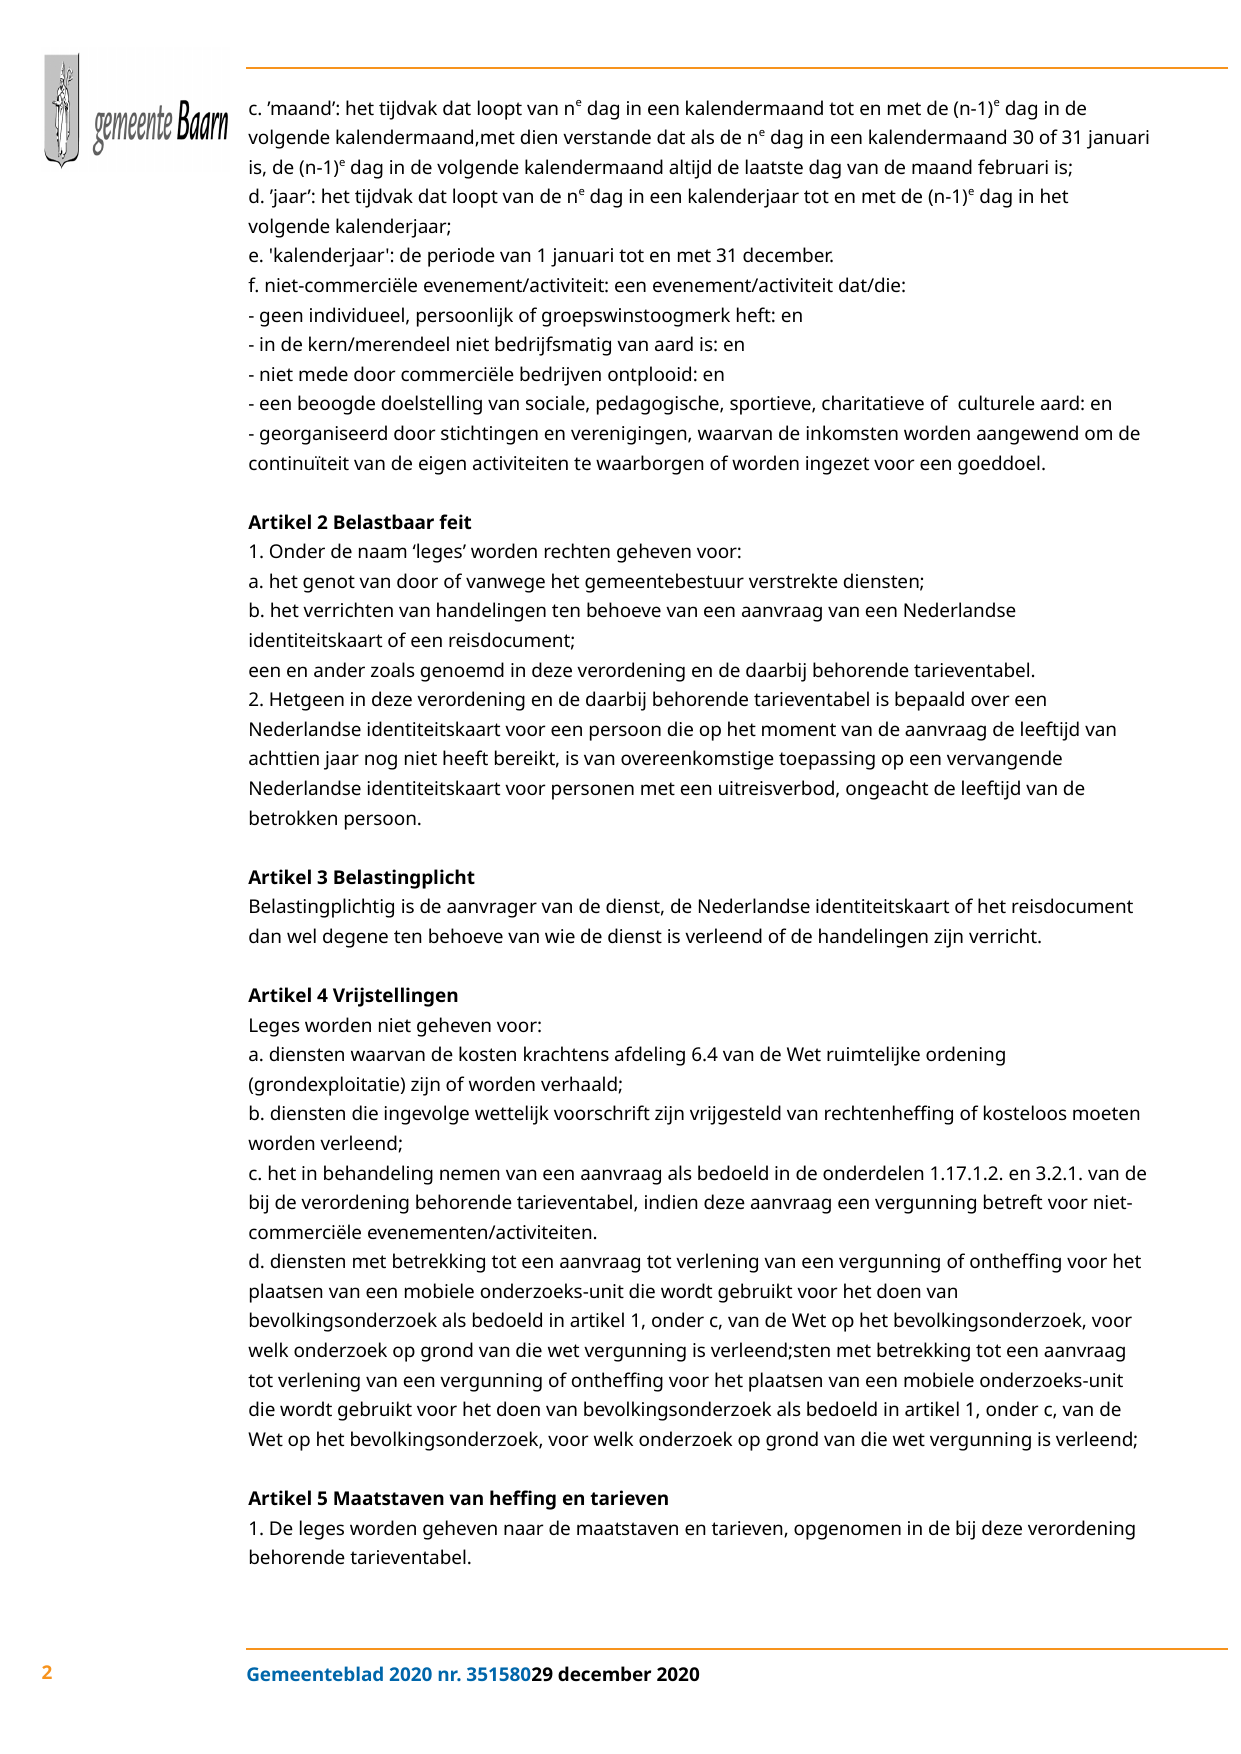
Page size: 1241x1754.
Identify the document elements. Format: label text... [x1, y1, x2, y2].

text Leges worden niet geheven voor: [248, 1012, 1152, 1038]
text een en ander zoals genoemd in deze verordening en de daarbij behorende tarieventabel. [248, 657, 1152, 683]
text - een beoogde doelstelling van sociale, pedagogische, sportieve, charitatieve of culturele aard: en [248, 391, 1152, 416]
text Artikel 4 Vrijstellingen [248, 982, 1152, 1008]
text d. ’jaar’: het tijdvak dat loopt van de ne dag in een kalenderjaar tot en met de (n-1)e dag in het volgende kalenderjaar; [248, 183, 1152, 239]
text Artikel 5 Maatstaven van heffing en tarieven [248, 1485, 1152, 1511]
text f. niet-commerciële evenement/activiteit: een evenement/activiteit dat/die: [248, 272, 1152, 298]
text a. diensten waarvan de kosten krachtens afdeling 6.4 van de Wet ruimtelijke ordening (grondexploitatie) zijn of worden verhaald; [248, 1041, 1152, 1097]
text e. 'kalenderjaar': de periode van 1 januari tot en met 31 december. [248, 243, 1152, 268]
text 1. De leges worden geheven naar de maatstaven en tarieven, opgenomen in de bij deze verordening behorende tarieventabel. [248, 1515, 1152, 1570]
text - geen individueel, persoonlijk of groepswinstoogmerk heft: en [248, 302, 1152, 328]
text Belastingplichtig is de aanvrager van de dienst, de Nederlandse identiteitskaart of het reisdocument dan wel degene ten behoeve van wie de dienst is verleend of de handelingen zijn verricht. [248, 893, 1152, 949]
text - in de kern/merendeel niet bedrijfsmatig van aard is: en [248, 331, 1152, 357]
text b. het verrichten van handelingen ten behoeve van een aanvraag van een Nederlandse identiteitskaart of een reisdocument; [248, 598, 1152, 653]
text Artikel 3 Belastingplicht [248, 864, 1152, 890]
text - georganiseerd door stichtingen en verenigingen, waarvan de inkomsten worden aangewend om de continuïteit van de eigen activiteiten te waarborgen of worden ingezet voor een goeddoel. [248, 420, 1152, 476]
text Artikel 2 Belastbaar feit [248, 509, 1152, 535]
text d. diensten met betrekking tot een aanvraag tot verlening van een vergunning of ontheffing voor het plaatsen van een mobiele onderzoeks-unit die wordt gebruikt voor het doen van bevolkingsonderzoek als bedoeld in artikel 1, onder c, van de Wet op het bevolkingsonderzoek, voor welk onderzoek op grond van die wet vergunning is verleend;sten met betrekking tot een aanvraag tot verlening van een vergunning of ontheffing voor het plaatsen van een mobiele onderzoeks-unit die wordt gebruikt voor het doen van bevolkingsonderzoek als bedoeld in artikel 1, onder c, van de Wet op het bevolkingsonderzoek, voor welk onderzoek op grond van die wet vergunning is verleend; [248, 1248, 1152, 1452]
picture [41, 47, 231, 172]
text b. diensten die ingevolge wettelijk voorschrift zijn vrijgesteld van rechtenheffing of kosteloos moeten worden verleend; [248, 1101, 1152, 1156]
text 1. Onder de naam ‘leges’ worden rechten geheven voor: [248, 538, 1152, 564]
text c. het in behandeling nemen van een aanvraag als bedoeld in de onderdelen 1.17.1.2. en 3.2.1. van de bij de verordening behorende tarieventabel, indien deze aanvraag een vergunning betreft voor niet-commerciële evenementen/activiteiten. [248, 1160, 1152, 1245]
text - niet mede door commerciële bedrijven ontplooid: en [248, 361, 1152, 387]
text a. het genot van door of vanwege het gemeentebestuur verstrekte diensten; [248, 568, 1152, 594]
text c. ’maand’: het tijdvak dat loopt van ne dag in een kalendermaand tot en met de (n-1)e dag in de volgende kalendermaand,met dien verstande dat als de ne dag in een kalendermaand 30 of 31 januari is, de (n-1)e dag in de volgende kalendermaand altijd de laatste dag van de maand februari is; [248, 95, 1152, 180]
text 2. Hetgeen in deze verordening en de daarbij behorende tarieventabel is bepaald over een Nederlandse identiteitskaart voor een persoon die op het moment van de aanvraag de leeftijd van achttien jaar nog niet heeft bereikt, is van overeenkomstige toepassing op een vervangende Nederlandse identiteitskaart voor personen met een uitreisverbod, ongeacht de leeftijd van de betrokken persoon. [248, 686, 1152, 831]
